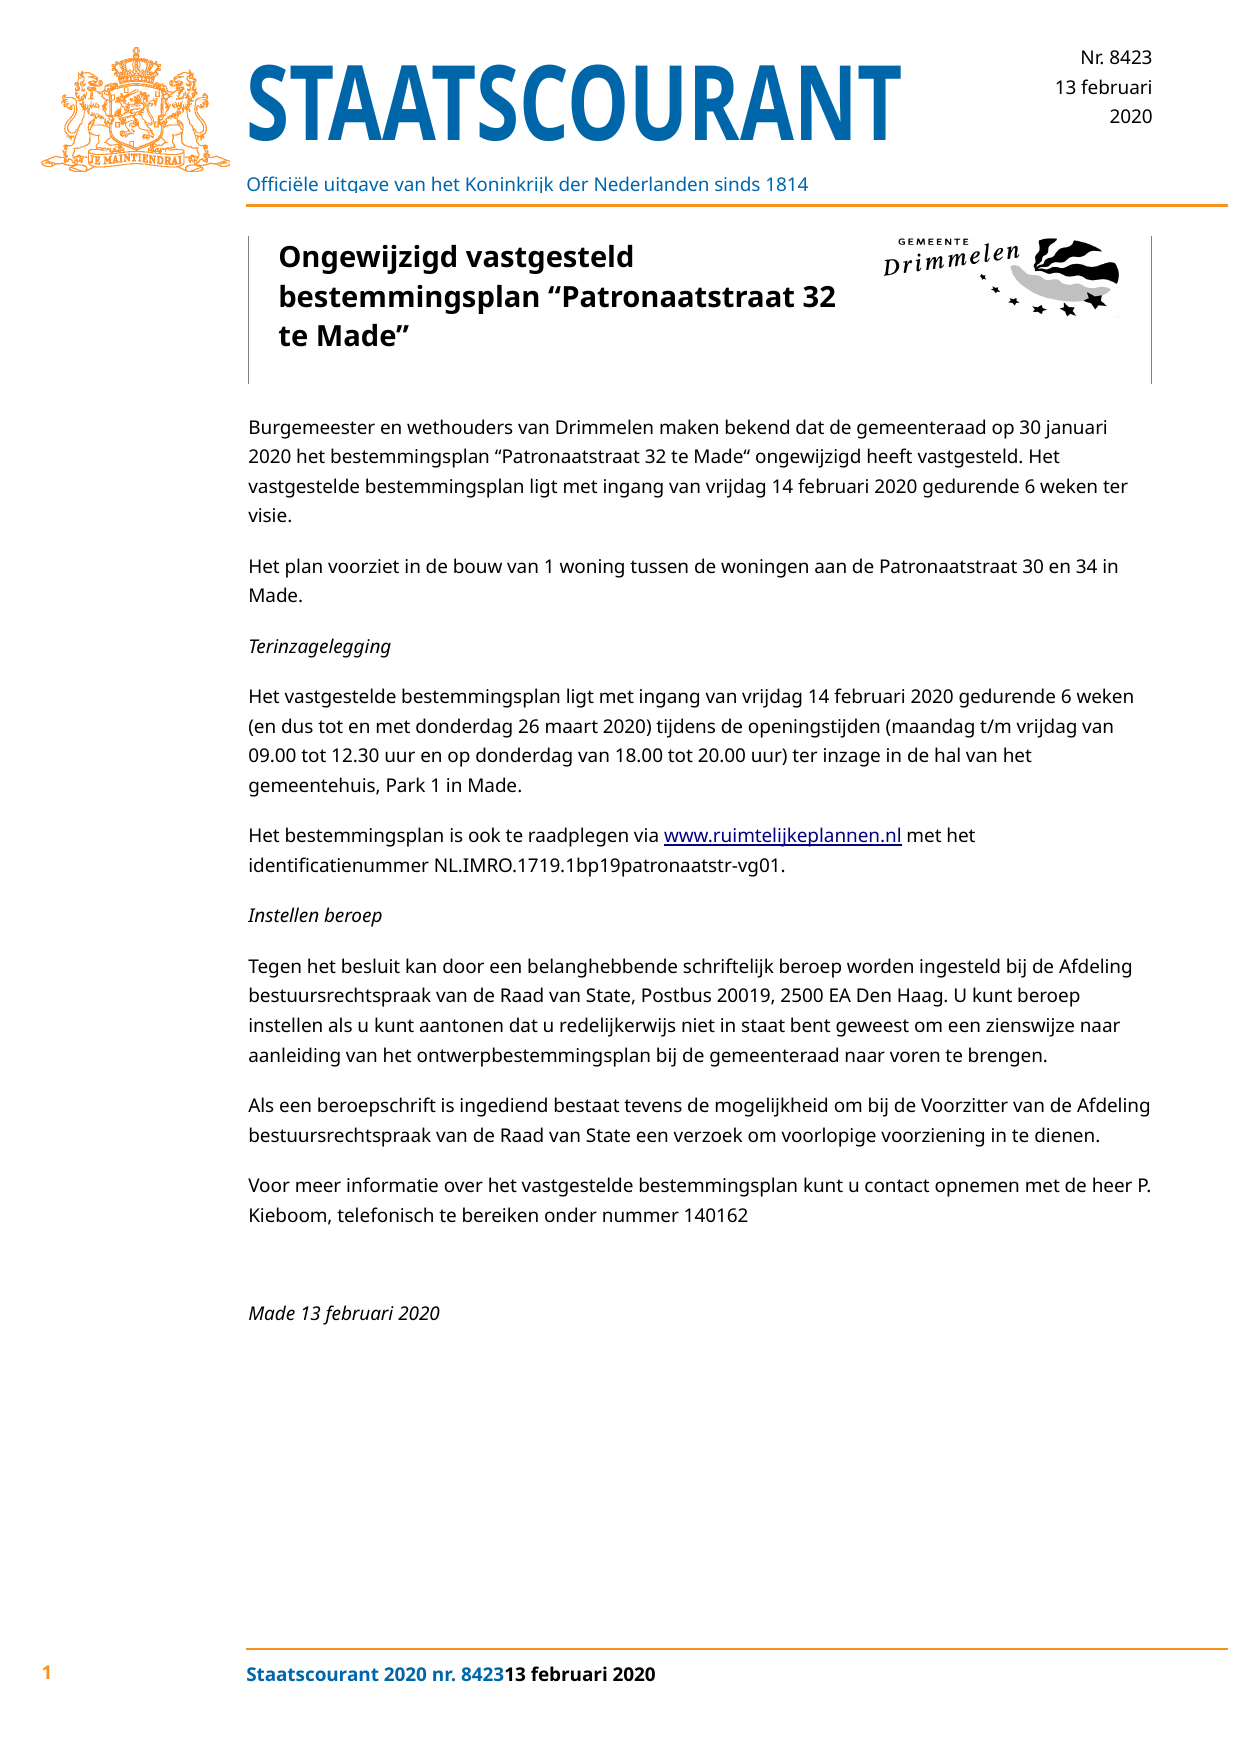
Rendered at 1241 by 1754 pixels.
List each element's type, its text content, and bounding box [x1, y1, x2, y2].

text Het plan voorziet in de bouw van 1 woning tussen de woningen aan de Patronaatstraat 30 en 34 in Made. [248, 553, 1152, 608]
text Tegen het besluit kan door een belanghebbende schriftelijk beroep worden ingesteld bij de Afdeling bestuursrechtspraak van de Raad van State, Postbus 20019, 2500 EA Den Haag. U kunt beroep instellen als u kunt aantonen dat u redelijkerwijs niet in staat bent geweest om een zienswijze naar aanleiding van het ontwerpbestemmingsplan bij de gemeenteraad naar voren te brengen. [248, 953, 1152, 1068]
table_header Ongewijzigd vastgesteld bestemmingsplan “Patronaatstraat 32 te Made” [249, 236, 850, 384]
table_header [850, 236, 1151, 384]
text Het bestemmingsplan is ook te raadplegen via www.ruimtelijkeplannen.nl met het identificatienummer NL.IMRO.1719.1bp19patronaatstr-vg01. [248, 823, 1152, 878]
text Het vastgestelde bestemmingsplan ligt met ingang van vrijdag 14 februari 2020 gedurende 6 weken (en dus tot en met donderdag 26 maart 2020) tijdens de openingstijden (maandag t/m vrijdag van 09.00 tot 12.30 uur en op donderdag van 18.00 tot 20.00 uur) ter inzage in de hal van het gemeentehuis, Park 1 in Made. [248, 683, 1152, 798]
text Voor meer informatie over het vastgestelde bestemmingsplan kunt u contact opnemen met de heer P. Kieboom, telefonisch te bereiken onder nummer 140162 [248, 1172, 1152, 1228]
text Instellen beroep [248, 903, 1152, 928]
picture [882, 236, 1119, 318]
text Made 13 februari 2020 [248, 1300, 1152, 1326]
text Terinzagelegging [248, 633, 1152, 659]
text Burgemeester en wethouders van Drimmelen maken bekend dat de gemeenteraad op 30 januari 2020 het bestemmingsplan “Patronaatstraat 32 te Made“ ongewijzigd heeft vastgesteld. Het vastgestelde bestemmingsplan ligt met ingang van vrijdag 14 februari 2020 gedurende 6 weken ter visie. [248, 414, 1152, 528]
text Als een beroepschrift is ingediend bestaat tevens de mogelijkheid om bij de Voorzitter van de Afdeling bestuursrechtspraak van de Raad van State een verzoek om voorlopige voorziening in te dienen. [248, 1092, 1152, 1148]
picture [41, 47, 231, 172]
